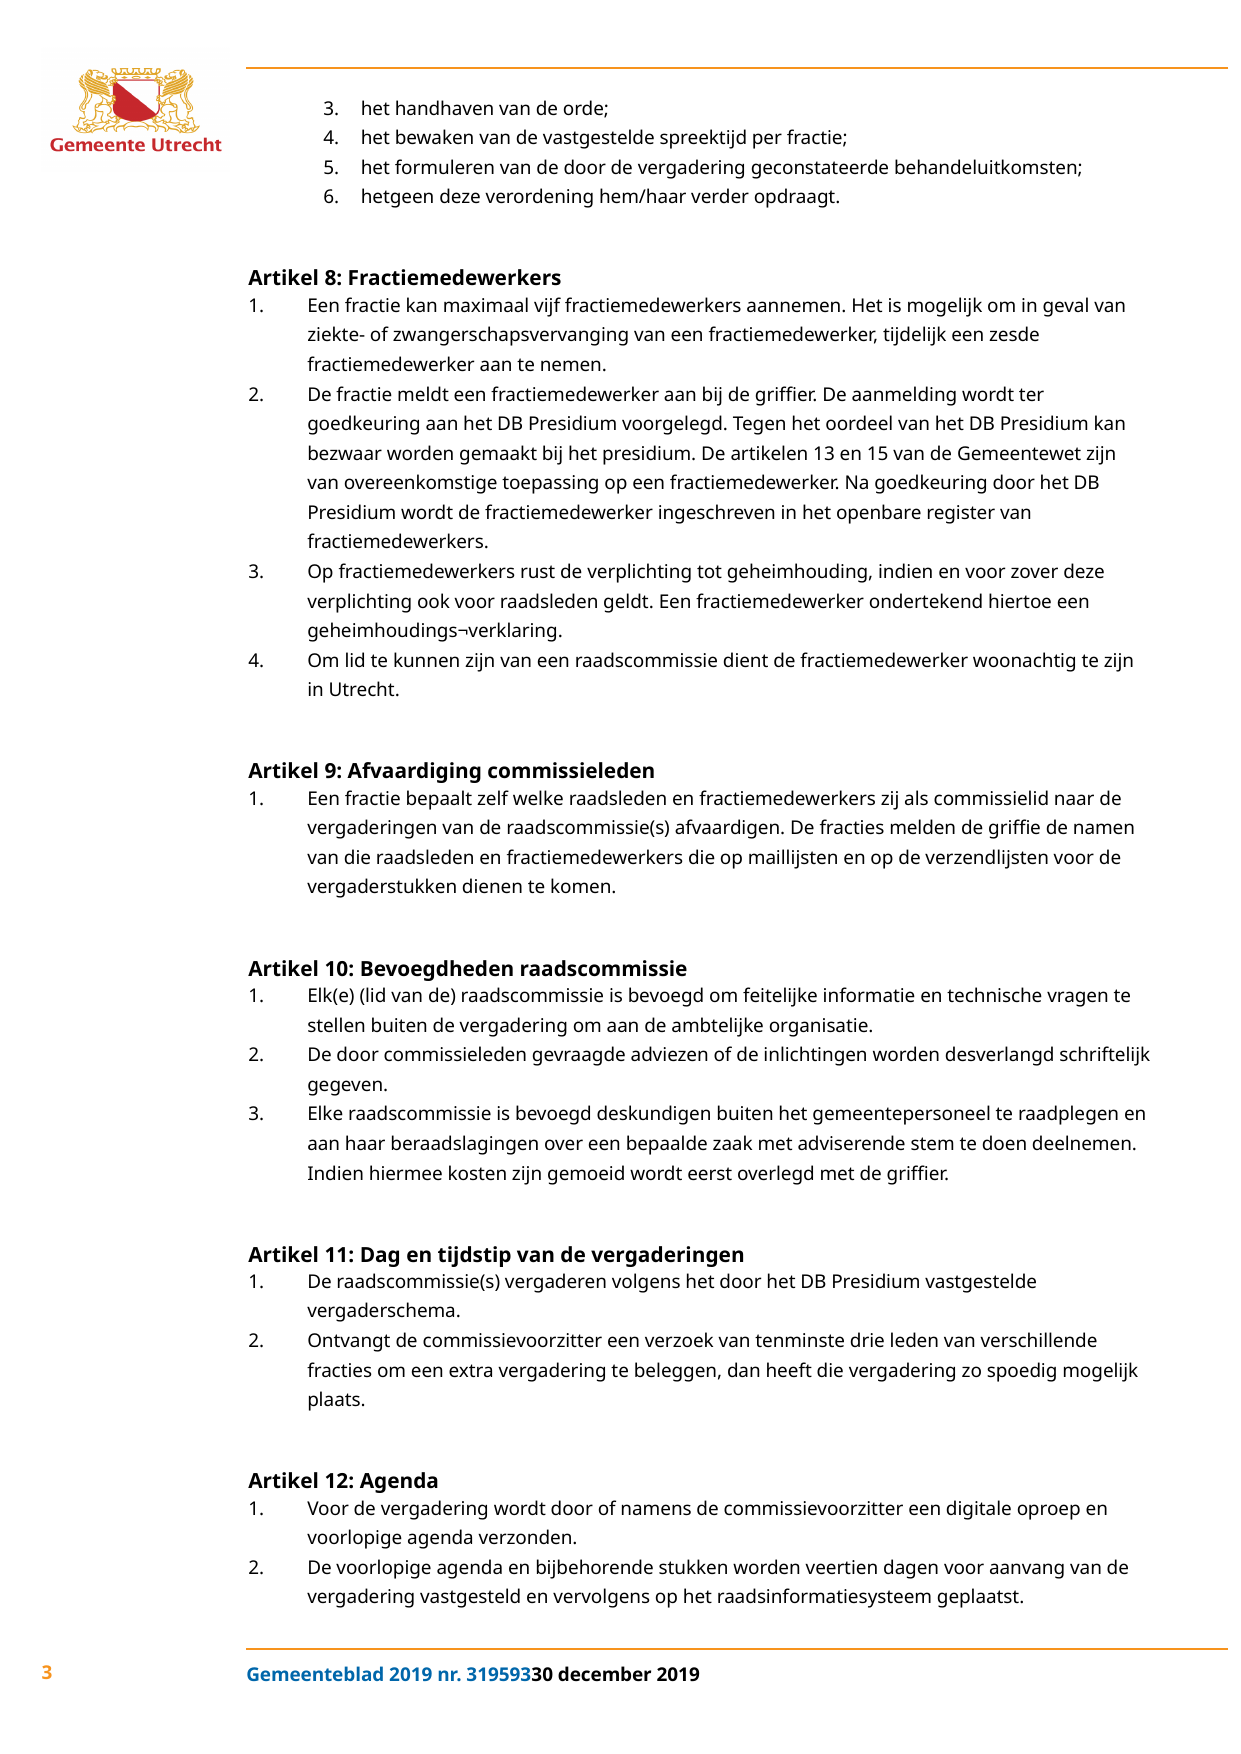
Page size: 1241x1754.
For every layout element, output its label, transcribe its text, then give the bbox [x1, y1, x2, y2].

list De door commissieleden gevraagde adviezen of de inlichtingen worden desverlangd schriftelijk gegeven. [248, 1041, 1152, 1097]
list De raadscommissie(s) vergaderen volgens het door het DB Presidium vastgestelde vergaderschema. [248, 1268, 1152, 1323]
text Artikel 10: Bevoegdheden raadscommissie [248, 954, 1152, 982]
list het bewaken van de vastgestelde spreektijd per fractie; [323, 124, 1152, 150]
list het formuleren van de door de vergadering geconstateerde behandeluitkomsten; [323, 154, 1152, 180]
list het handhaven van de orde; [323, 95, 1152, 121]
list Op fractiemedewerkers rust de verplichting tot geheimhouding, indien en voor zover deze verplichting ook voor raadsleden geldt. Een fractiemedewerker ondertekend hiertoe een geheimhoudings¬verklaring. [248, 558, 1152, 643]
list Een fractie kan maximaal vijf fractiemedewerkers aannemen. Het is mogelijk om in geval van ziekte- of zwangerschapsvervanging van een fractiemedewerker, tijdelijk een zesde fractiemedewerker aan te nemen. [248, 292, 1152, 377]
list Elke raadscommissie is bevoegd deskundigen buiten het gemeentepersoneel te raadplegen en aan haar beraadslagingen over een bepaalde zaak met adviserende stem te doen deelnemen. Indien hiermee kosten zijn gemoeid wordt eerst overlegd met de griffier. [248, 1101, 1152, 1185]
text Artikel 9: Afvaardiging commissieleden [248, 757, 1152, 785]
picture [41, 47, 231, 172]
list De fractie meldt een fractiemedewerker aan bij de griffier. De aanmelding wordt ter goedkeuring aan het DB Presidium voorgelegd. Tegen het oordeel van het DB Presidium kan bezwaar worden gemaakt bij het presidium. De artikelen 13 en 15 van de Gemeentewet zijn van overeenkomstige toepassing op een fractiemedewerker. Na goedkeuring door het DB Presidium wordt de fractiemedewerker ingeschreven in het openbare register van fractiemedewerkers. [248, 381, 1152, 554]
text Artikel 12: Agenda [248, 1466, 1152, 1495]
list Voor de vergadering wordt door of namens de commissievoorzitter een digitale oproep en voorlopige agenda verzonden. [248, 1495, 1152, 1550]
list Om lid te kunnen zijn van een raadscommissie dient de fractiemedewerker woonachtig te zijn in Utrecht. [248, 647, 1152, 702]
text Artikel 11: Dag en tijdstip van de vergaderingen [248, 1240, 1152, 1268]
list De voorlopige agenda en bijbehorende stukken worden veertien dagen voor aanvang van de vergadering vastgesteld en vervolgens op het raadsinformatiesysteem geplaatst. [248, 1554, 1152, 1609]
list Een fractie bepaalt zelf welke raadsleden en fractiemedewerkers zij als commissielid naar de vergaderingen van de raadscommissie(s) afvaardigen. De fracties melden de griffie de namen van die raadsleden en fractiemedewerkers die op maillijsten en op de verzendlijsten voor de vergaderstukken dienen te komen. [248, 785, 1152, 899]
text Artikel 8: Fractiemedewerkers [248, 263, 1152, 292]
list Ontvangt de commissievoorzitter een verzoek van tenminste drie leden van verschillende fracties om een extra vergadering te beleggen, dan heeft die vergadering zo spoedig mogelijk plaats. [248, 1327, 1152, 1412]
list Elk(e) (lid van de) raadscommissie is bevoegd om feitelijke informatie en technische vragen te stellen buiten de vergadering om aan de ambtelijke organisatie. [248, 982, 1152, 1037]
list hetgeen deze verordening hem/haar verder opdraagt. [323, 183, 1152, 209]
